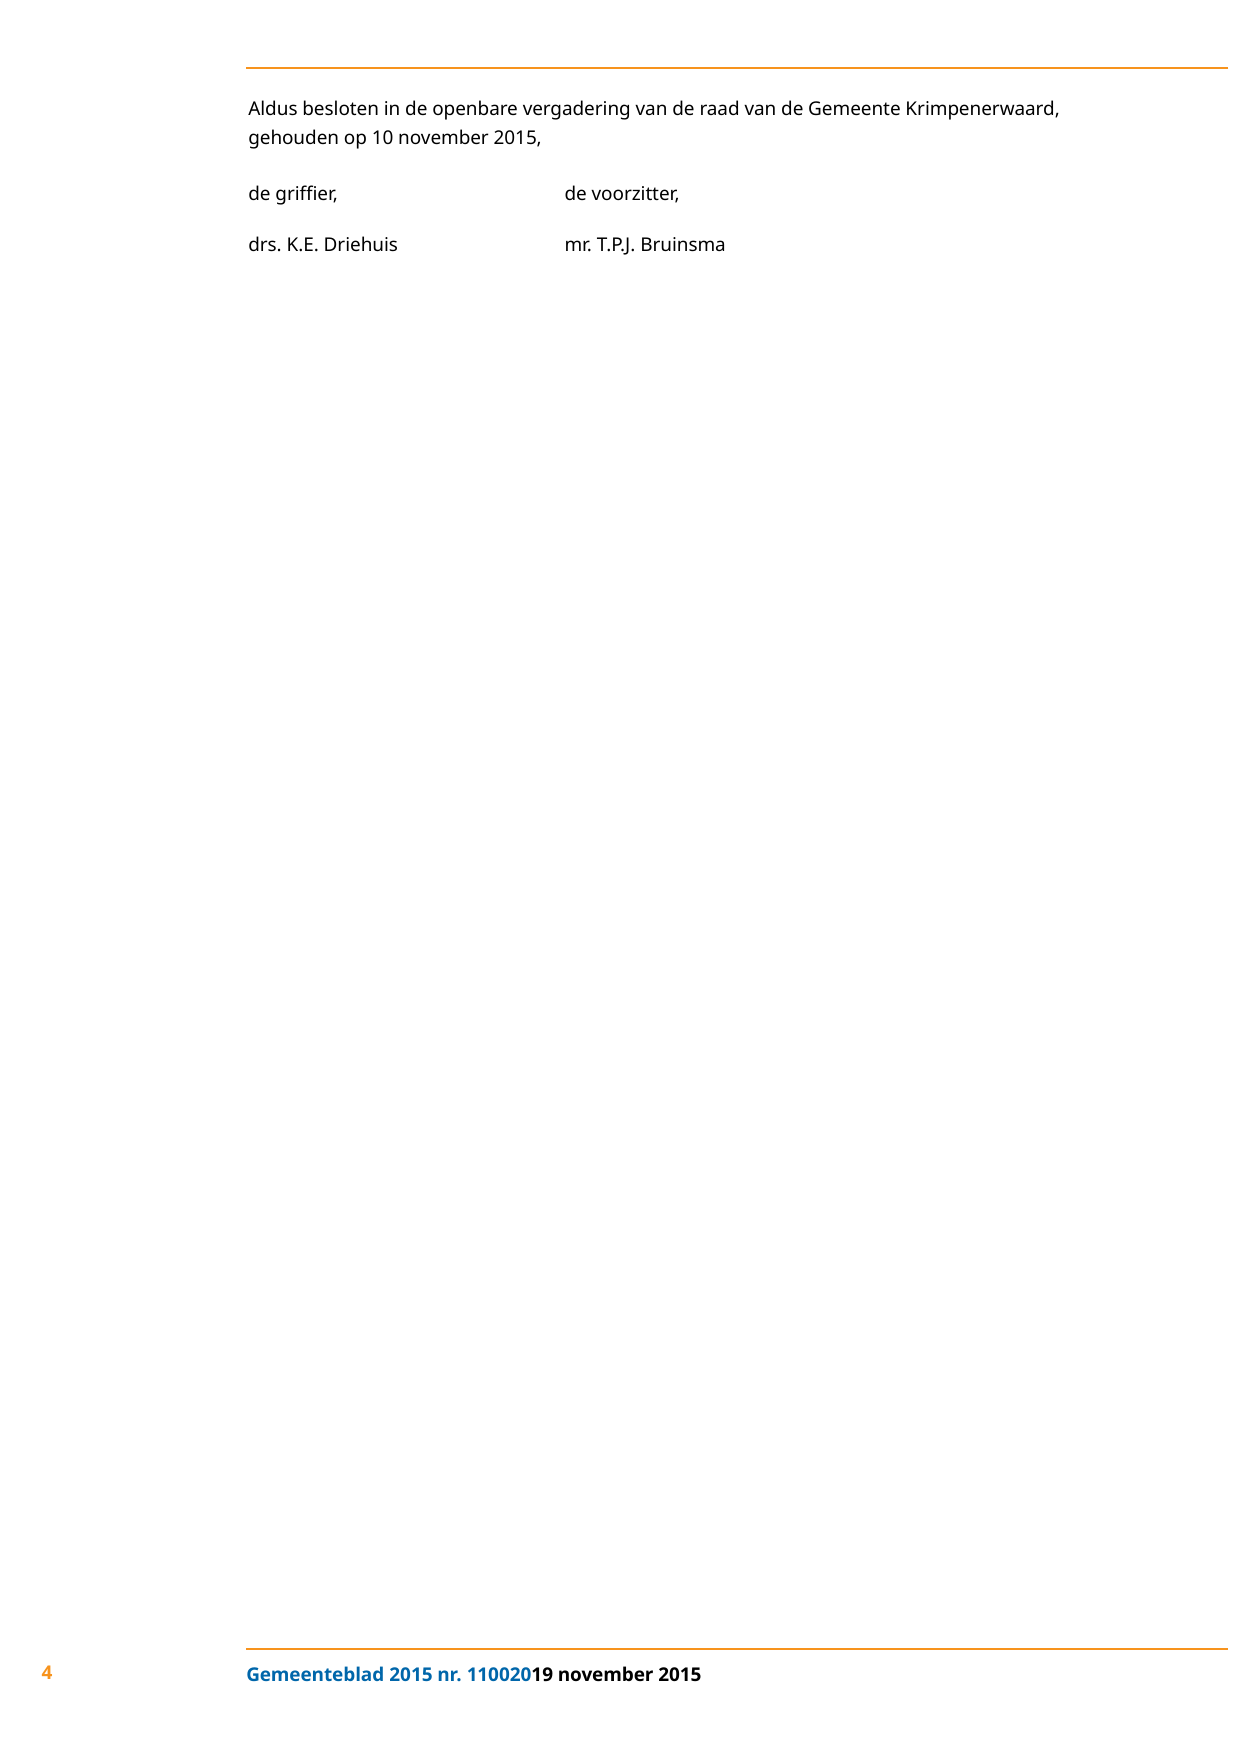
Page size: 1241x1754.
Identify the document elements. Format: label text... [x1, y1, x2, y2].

picture [41, 47, 231, 172]
table_header de voorzitter, [564, 180, 1152, 205]
table_cell mr. T.P.J. Bruinsma [564, 231, 1152, 257]
table_header de griffier, [248, 180, 564, 205]
table_cell [248, 205, 564, 231]
table_cell [564, 205, 1152, 231]
table_cell drs. K.E. Driehuis [248, 231, 564, 257]
text Aldus besloten in de openbare vergadering van de raad van de Gemeente Krimpenerwaard, gehouden op 10 november 2015, [248, 95, 1152, 150]
